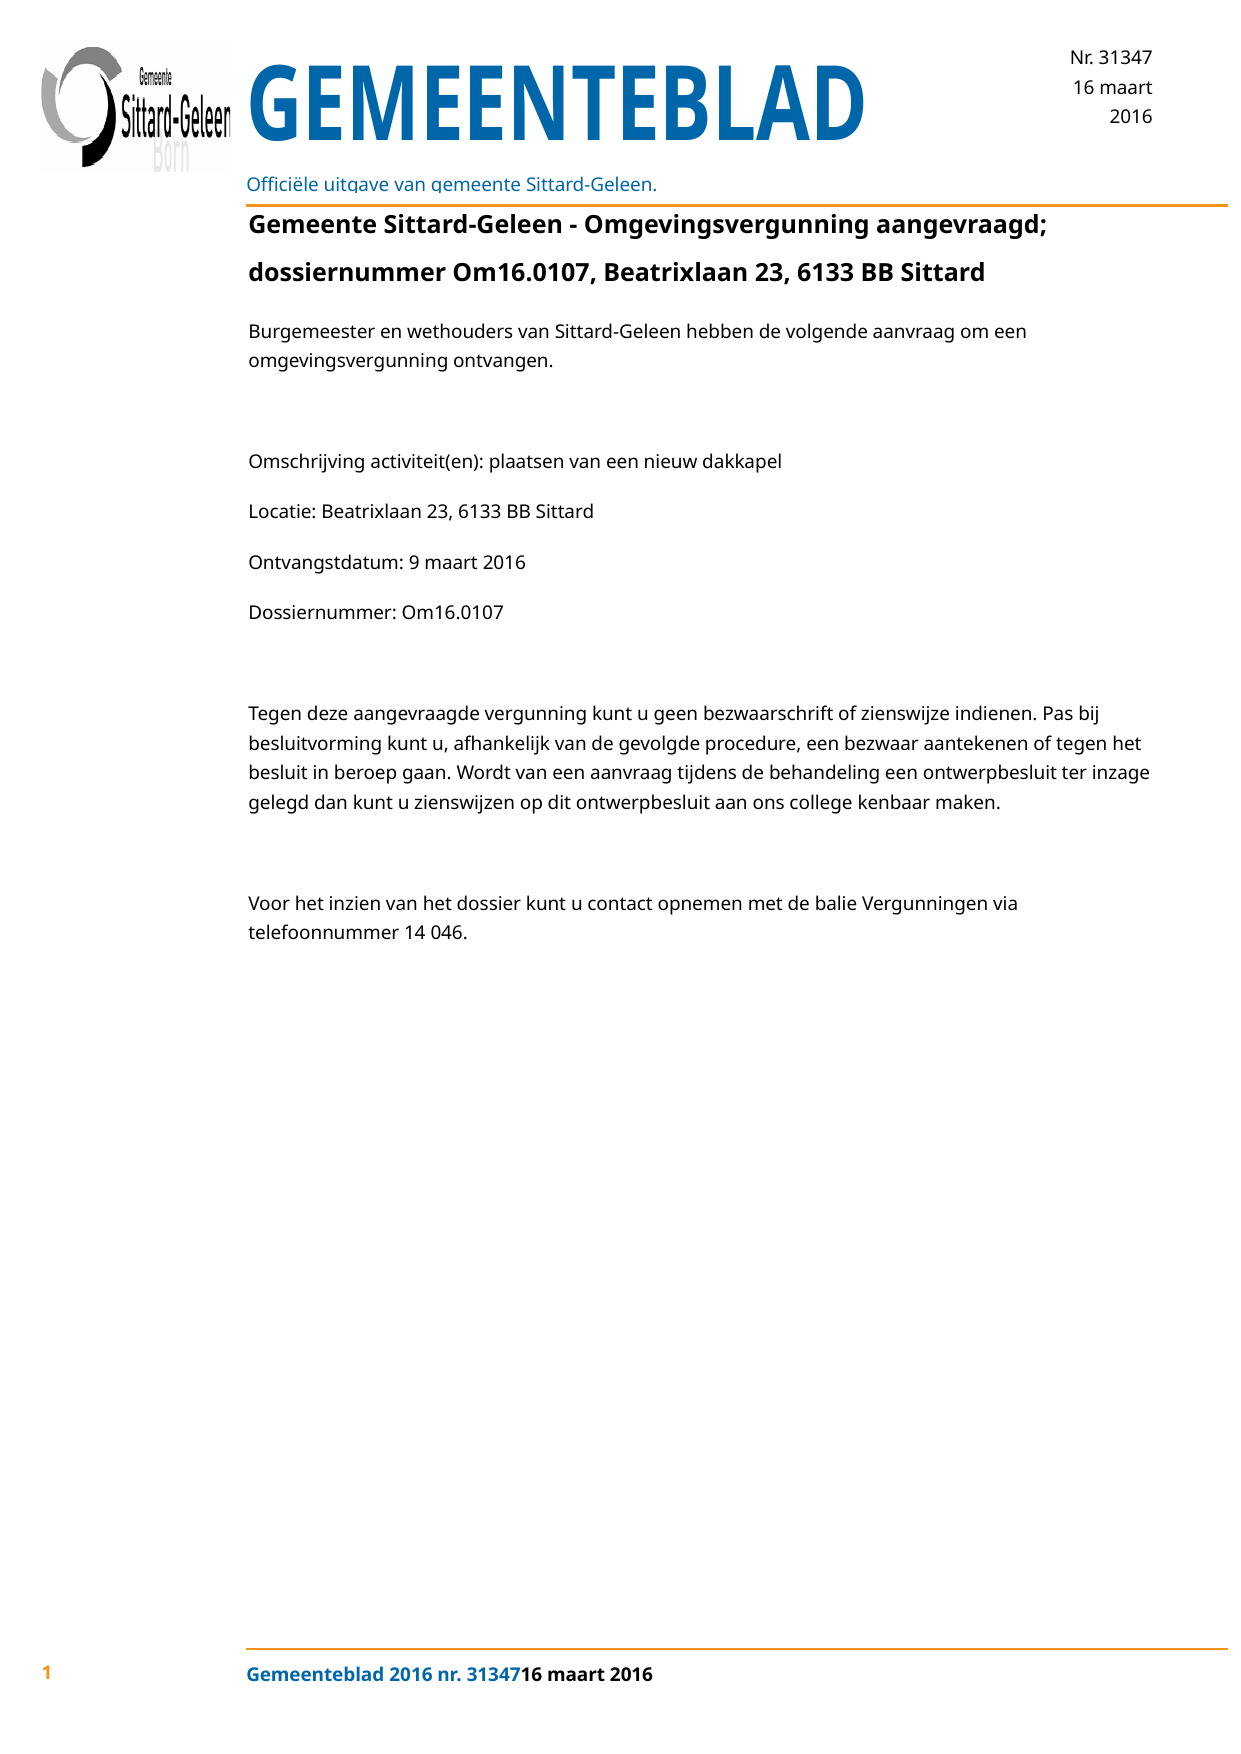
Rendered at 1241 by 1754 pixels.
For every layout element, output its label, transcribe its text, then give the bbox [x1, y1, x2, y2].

text Gemeente Sittard-Geleen - Omgevingsvergunning aangevraagd; dossiernummer Om16.0107, Beatrixlaan 23, 6133 BB Sittard [248, 207, 1152, 288]
text Omschrijving activiteit(en): plaatsen van een nieuw dakkapel [248, 448, 1152, 474]
text Dossiernummer: Om16.0107 [248, 599, 1152, 625]
text Voor het inzien van het dossier kunt u contact opnemen met de balie Vergunningen via telefoonnummer 14 046. [248, 890, 1152, 945]
text Locatie: Beatrixlaan 23, 6133 BB Sittard [248, 499, 1152, 524]
text Burgemeester en wethouders van Sittard-Geleen hebben de volgende aanvraag om een omgevingsvergunning ontvangen. [248, 318, 1152, 373]
text Tegen deze aangevraagde vergunning kunt u geen bezwaarschrift of zienswijze indienen. Pas bij besluitvorming kunt u, afhankelijk van de gevolgde procedure, een bezwaar aantekenen of tegen het besluit in beroep gaan. Wordt van een aanvraag tijdens de behandeling een ontwerpbesluit ter inzage gelegd dan kunt u zienswijzen op dit ontwerpbesluit aan ons college kenbaar maken. [248, 700, 1152, 815]
picture [41, 47, 231, 172]
text Ontvangstdatum: 9 maart 2016 [248, 549, 1152, 575]
